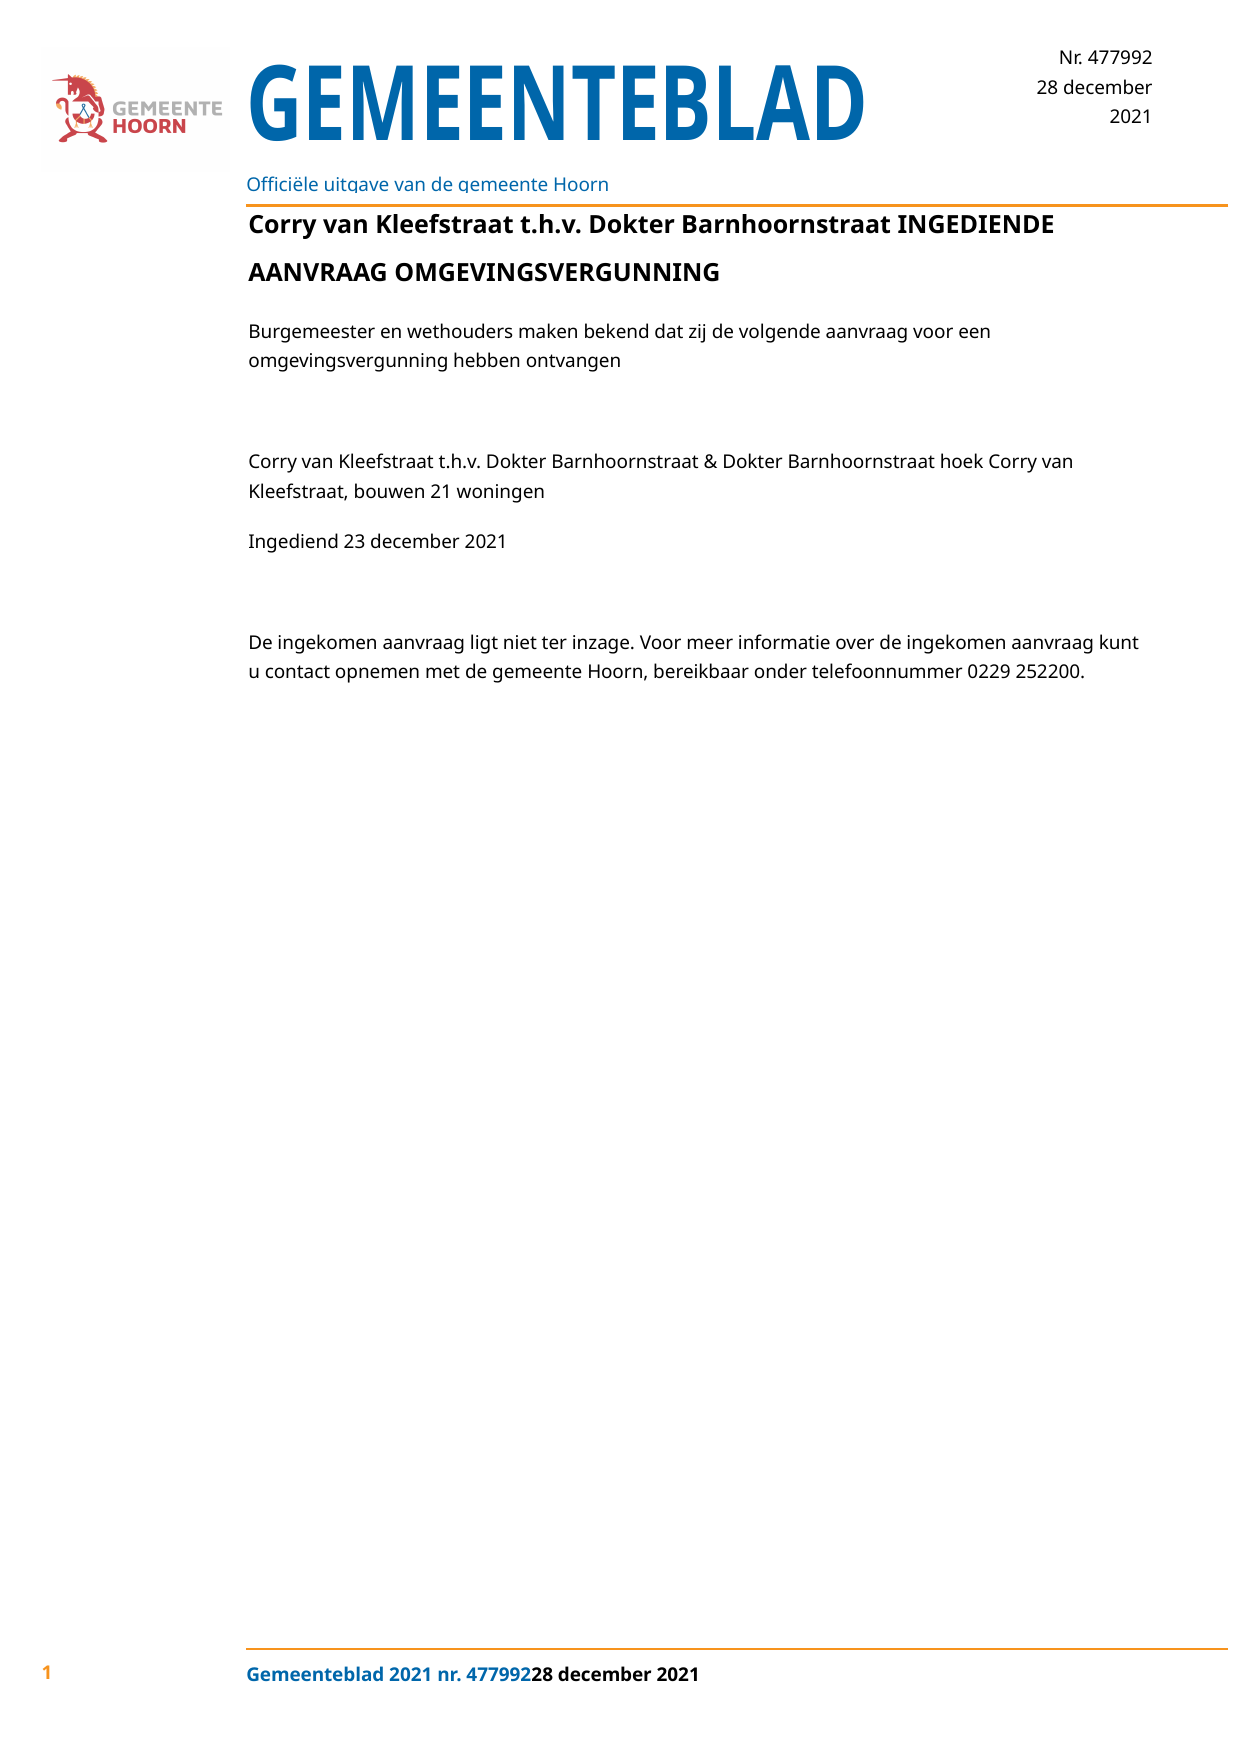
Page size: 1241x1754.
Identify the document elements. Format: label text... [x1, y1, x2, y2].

text Ingediend 23 december 2021 [248, 528, 1152, 554]
text Burgemeester en wethouders maken bekend dat zij de volgende aanvraag voor een omgevingsvergunning hebben ontvangen [248, 318, 1152, 373]
text Corry van Kleefstraat t.h.v. Dokter Barnhoornstraat & Dokter Barnhoornstraat hoek Corry van Kleefstraat, bouwen 21 woningen [248, 448, 1152, 504]
text Corry van Kleefstraat t.h.v. Dokter Barnhoornstraat INGEDIENDE AANVRAAG OMGEVINGSVERGUNNING [248, 207, 1152, 288]
picture [41, 47, 231, 172]
text De ingekomen aanvraag ligt niet ter inzage. Voor meer informatie over de ingekomen aanvraag kunt u contact opnemen met de gemeente Hoorn, bereikbaar onder telefoonnummer 0229 252200. [248, 629, 1152, 684]
